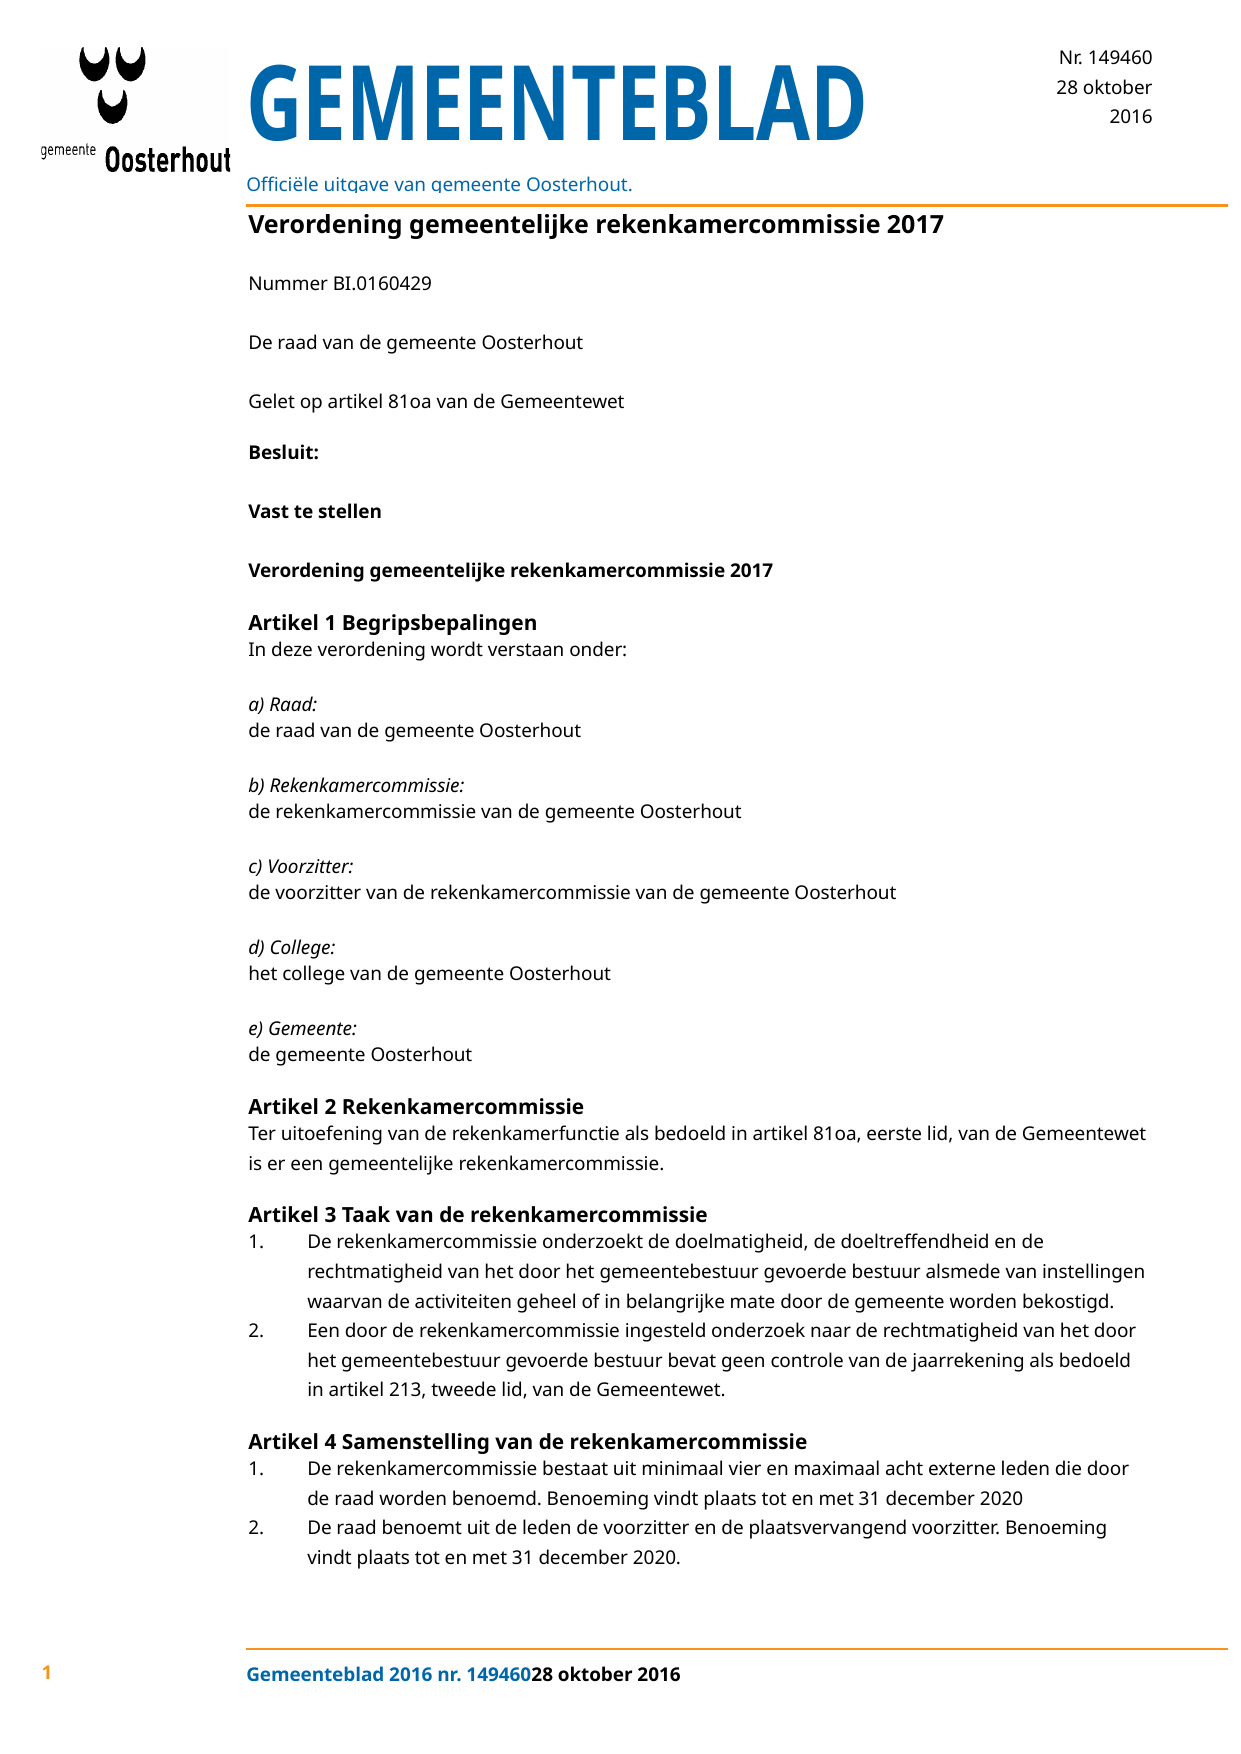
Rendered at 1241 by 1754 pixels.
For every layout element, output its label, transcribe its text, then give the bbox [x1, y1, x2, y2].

text a) Raad: [248, 691, 1152, 717]
text Besluit: [248, 439, 1152, 465]
text d) College: [248, 934, 1152, 960]
list De rekenkamercommissie bestaat uit minimaal vier en maximaal acht externe leden die door de raad worden benoemd. Benoeming vindt plaats tot en met 31 december 2020 [248, 1455, 1152, 1511]
text b) Rekenkamercommissie: [248, 772, 1152, 798]
text Verordening gemeentelijke rekenkamercommissie 2017 [248, 207, 1152, 241]
list Een door de rekenkamercommissie ingesteld onderzoek naar de rechtmatigheid van het door het gemeentebestuur gevoerde bestuur bevat geen controle van de jaarrekening als bedoeld in artikel 213, tweede lid, van de Gemeentewet. [248, 1317, 1152, 1402]
text Artikel 3 Taak van de rekenkamercommissie [248, 1200, 1152, 1229]
text Gelet op artikel 81oa van de Gemeentewet [248, 389, 1152, 414]
text Ter uitoefening van de rekenkamerfunctie als bedoeld in artikel 81oa, eerste lid, van de Gemeentewet is er een gemeentelijke rekenkamercommissie. [248, 1120, 1152, 1176]
text de raad van de gemeente Oosterhout [248, 717, 1152, 743]
text de rekenkamercommissie van de gemeente Oosterhout [248, 798, 1152, 824]
text e) Gemeente: [248, 1016, 1152, 1041]
list De rekenkamercommissie onderzoekt de doelmatigheid, de doeltreffendheid en de rechtmatigheid van het door het gemeentebestuur gevoerde bestuur alsmede van instellingen waarvan de activiteiten geheel of in belangrijke mate door de gemeente worden bekostigd. [248, 1229, 1152, 1313]
text c) Voorzitter: [248, 853, 1152, 879]
text de gemeente Oosterhout [248, 1041, 1152, 1067]
text het college van de gemeente Oosterhout [248, 960, 1152, 986]
text Vast te stellen [248, 498, 1152, 524]
text In deze verordening wordt verstaan onder: [248, 636, 1152, 662]
text De raad van de gemeente Oosterhout [248, 329, 1152, 355]
text Artikel 2 Rekenkamercommissie [248, 1092, 1152, 1120]
text Verordening gemeentelijke rekenkamercommissie 2017 [248, 557, 1152, 583]
picture [41, 47, 231, 172]
text Artikel 4 Samenstelling van de rekenkamercommissie [248, 1427, 1152, 1455]
list De raad benoemt uit de leden de voorzitter en de plaatsvervangend voorzitter. Benoeming vindt plaats tot en met 31 december 2020. [248, 1514, 1152, 1570]
text Artikel 1 Begripsbepalingen [248, 608, 1152, 636]
text Nummer BI.0160429 [248, 270, 1152, 296]
text de voorzitter van de rekenkamercommissie van de gemeente Oosterhout [248, 879, 1152, 905]
